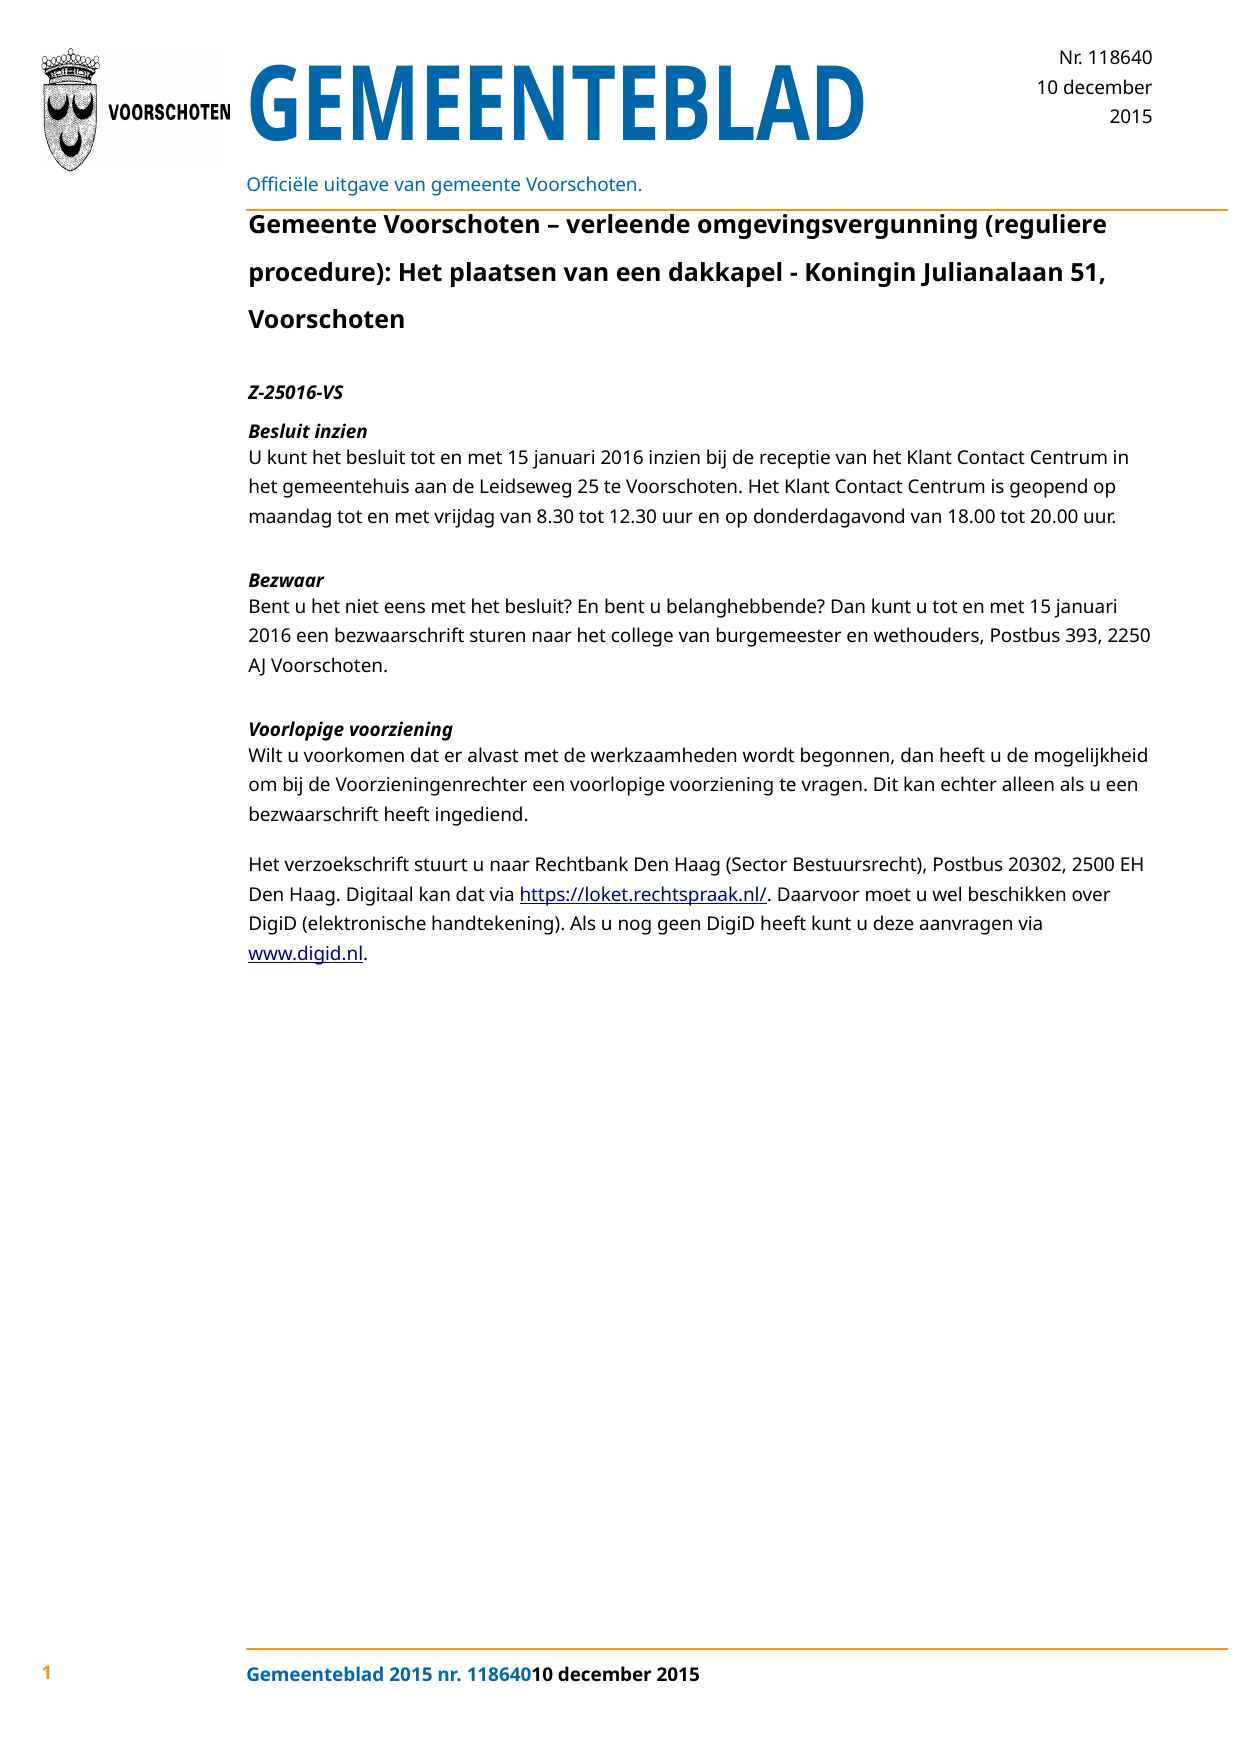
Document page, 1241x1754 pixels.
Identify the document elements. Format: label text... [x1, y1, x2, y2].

text U kunt het besluit tot en met 15 januari 2016 inzien bij de receptie van het Klant Contact Centrum in het gemeentehuis aan de Leidseweg 25 te Voorschoten. Het Klant Contact Centrum is geopend op maandag tot en met vrijdag van 8.30 tot 12.30 uur en op donderdagavond van 18.00 tot 20.00 uur. [248, 444, 1152, 529]
text Het verzoekschrift stuurt u naar Rechtbank Den Haag (Sector Bestuursrecht), Postbus 20302, 2500 EH Den Haag. Digitaal kan dat via https://loket.rechtspraak.nl/. Daarvoor moet u wel beschikken over DigiD (elektronische handtekening). Als u nog geen DigiD heeft kunt u deze aanvragen via www.digid.nl. [248, 851, 1152, 966]
picture [41, 47, 231, 172]
text Bent u het niet eens met het besluit? En bent u belanghebbende? Dan kunt u tot en met 15 januari 2016 een bezwaarschrift sturen naar het college van burgemeester en wethouders, Postbus 393, 2250 AJ Voorschoten. [248, 593, 1152, 678]
text Wilt u voorkomen dat er alvast met de werkzaamheden wordt begonnen, dan heeft u de mogelijkheid om bij de Voorzieningenrechter een voorlopige voorziening te vragen. Dit kan echter alleen als u een bezwaarschrift heeft ingediend. [248, 742, 1152, 827]
text Gemeente Voorschoten – verleende omgevingsvergunning (reguliere procedure): Het plaatsen van een dakkapel - Koningin Julianalaan 51, Voorschoten [248, 211, 1152, 336]
text Voorlopige voorziening [248, 716, 1152, 742]
text Z-25016-VS [248, 379, 1152, 405]
text Besluit inzien [248, 418, 1152, 444]
text Bezwaar [248, 567, 1152, 593]
